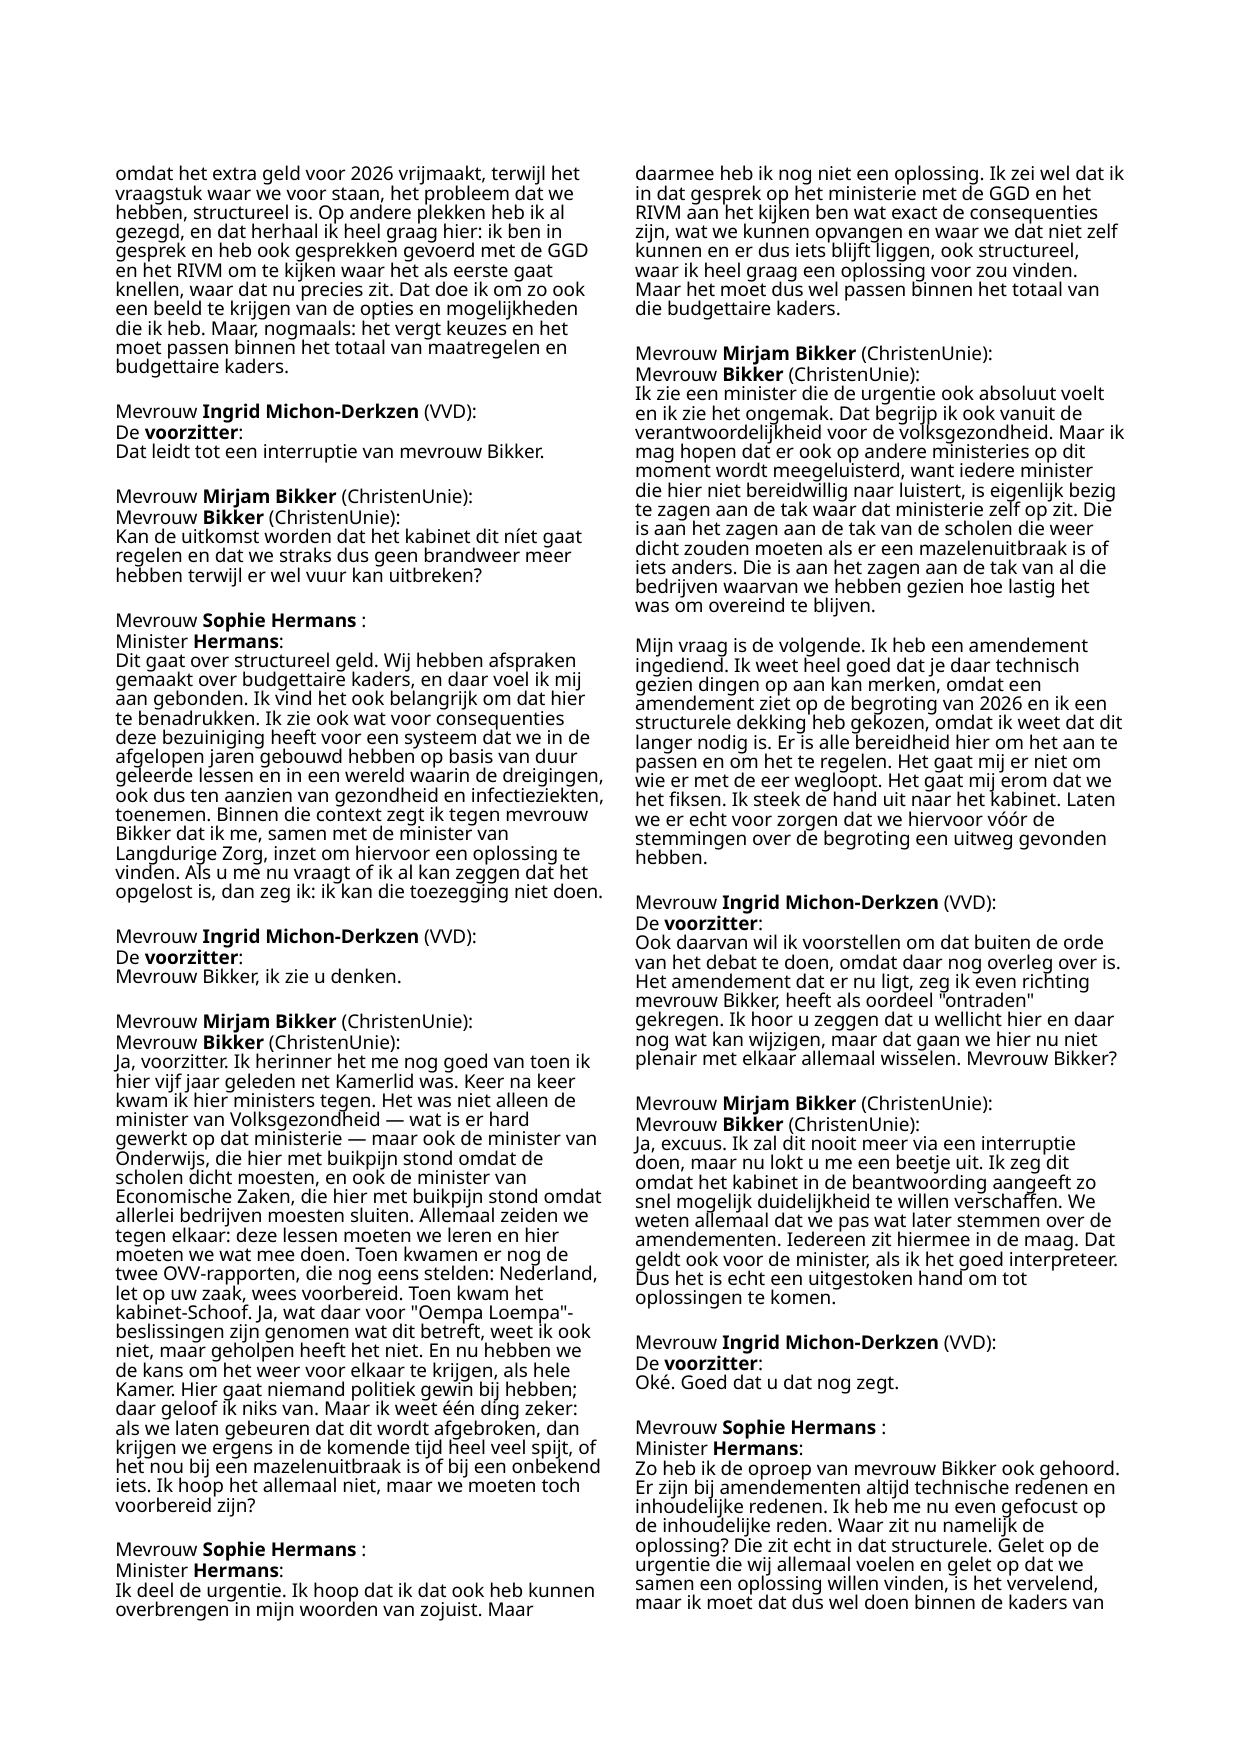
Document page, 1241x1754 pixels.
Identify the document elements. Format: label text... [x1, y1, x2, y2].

text Ook daarvan wil ik voorstellen om dat buiten de orde van het debat te doen, omdat daar nog overleg over is. Het amendement dat er nu ligt, zeg ik even richting mevrouw Bikker, heeft als oordeel "ontraden" gekregen. Ik hoor u zeggen dat u wellicht hier en daar nog wat kan wijzigen, maar dat gaan we hier nu niet plenair met elkaar allemaal wisselen. Mevrouw Bikker? [635, 934, 1125, 1069]
text Mevrouw Bikker (ChristenUnie): [635, 1116, 1125, 1135]
text Mijn vraag is de volgende. Ik heb een amendement ingediend. Ik weet heel goed dat je daar technisch gezien dingen op aan kan merken, omdat een amendement ziet op de begroting van 2026 en ik een structurele dekking heb gekozen, omdat ik weet dat dit langer nodig is. Er is alle bereidheid hier om het aan te passen en om het te regelen. Het gaat mij er niet om wie er met de eer wegloopt. Het gaat mij erom dat we het fiksen. Ik steek de hand uit naar het kabinet. Laten we er echt voor zorgen dat we hiervoor vóór de stemmingen over de begroting een uitweg gevonden hebben. [635, 637, 1125, 868]
text daarmee heb ik nog niet een oplossing. Ik zei wel dat ik in dat gesprek op het ministerie met de GGD en het RIVM aan het kijken ben wat exact de consequenties zijn, wat we kunnen opvangen en waar we dat niet zelf kunnen en er dus iets blijft liggen, ook structureel, waar ik heel graag een oplossing voor zou vinden. Maar het moet dus wel passen binnen het totaal van die budgettaire kaders. [635, 165, 1125, 319]
text Ja, excuus. Ik zal dit nooit meer via een interruptie doen, maar nu lokt u me een beetje uit. Ik zeg dit omdat het kabinet in de beantwoording aangeeft zo snel mogelijk duidelijkheid te willen verschaffen. We weten allemaal dat we pas wat later stemmen over de amendementen. Iedereen zit hiermee in de maag. Dat geldt ook voor de minister, als ik het goed interpreteer. Dus het is echt een uitgestoken hand om tot oplossingen te komen. [635, 1135, 1125, 1308]
text Mevrouw Mirjam Bikker (ChristenUnie): [115, 1008, 605, 1034]
text Mevrouw Sophie Hermans : [115, 607, 605, 633]
text Mevrouw Ingrid Michon-Derkzen (VVD): [635, 1329, 1125, 1355]
text Ja, voorzitter. Ik herinner het me nog goed van toen ik hier vijf jaar geleden net Kamerlid was. Keer na keer kwam ik hier ministers tegen. Het was niet alleen de minister van Volksgezondheid — wat is er hard gewerkt op dat ministerie — maar ook de minister van Onderwijs, die hier met buikpijn stond omdat de scholen dicht moesten, en ook de minister van Economische Zaken, die hier met buikpijn stond omdat allerlei bedrijven moesten sluiten. Allemaal zeiden we tegen elkaar: deze lessen moeten we leren en hier moeten we wat mee doen. Toen kwamen er nog de twee OVV-rapporten, die nog eens stelden: Nederland, let op uw zaak, wees voorbereid. Toen kwam het kabinet-Schoof. Ja, wat daar voor "Oempa Loempa"-beslissingen zijn genomen wat dit betreft, weet ik ook niet, maar geholpen heeft het niet. En nu hebben we de kans om het weer voor elkaar te krijgen, als hele Kamer. Hier gaat niemand politiek gewin bij hebben; daar geloof ik niks van. Maar ik weet één ding zeker: als we laten gebeuren dat dit wordt afgebroken, dan krijgen we ergens in de komende tijd heel veel spijt, of het nou bij een mazelenuitbraak is of bij een onbekend iets. Ik hoop het allemaal niet, maar we moeten toch voorbereid zijn? [115, 1053, 605, 1516]
text Mevrouw Mirjam Bikker (ChristenUnie): [635, 340, 1125, 366]
text Mevrouw Sophie Hermans : [635, 1414, 1125, 1440]
text Oké. Goed dat u dat nog zegt. [635, 1374, 1125, 1394]
text Kan de uitkomst worden dat het kabinet dit níet gaat regelen en dat we straks dus geen brandweer meer hebben terwijl er wel vuur kan uitbreken? [115, 528, 605, 586]
text Mevrouw Bikker (ChristenUnie): [115, 509, 605, 528]
text Mevrouw Bikker (ChristenUnie): [635, 366, 1125, 385]
text Ik deel de urgentie. Ik hoop dat ik dat ook heb kunnen overbrengen in mijn woorden van zojuist. Maar [115, 1582, 605, 1620]
text De voorzitter: [635, 1355, 1125, 1374]
text De voorzitter: [635, 915, 1125, 934]
text omdat het extra geld voor 2026 vrijmaakt, terwijl het vraagstuk waar we voor staan, het probleem dat we hebben, structureel is. Op andere plekken heb ik al gezegd, en dat herhaal ik heel graag hier: ik ben in gesprek en heb ook gesprekken gevoerd met de GGD en het RIVM om te kijken waar het als eerste gaat knellen, waar dat nu precies zit. Dat doe ik om zo ook een beeld te krijgen van de opties en mogelijkheden die ik heb. Maar, nogmaals: het vergt keuzes en het moet passen binnen het totaal van maatregelen en budgettaire kaders. [115, 165, 605, 377]
text Mevrouw Sophie Hermans : [115, 1537, 605, 1562]
text Minister Hermans: [115, 633, 605, 652]
text De voorzitter: [115, 949, 605, 968]
text Mevrouw Mirjam Bikker (ChristenUnie): [115, 483, 605, 509]
text Zo heb ik de oproep van mevrouw Bikker ook gehoord. Er zijn bij amendementen altijd technische redenen en inhoudelijke redenen. Ik heb me nu even gefocust op de inhoudelijke reden. Waar zit nu namelijk de oplossing? Die zit echt in dat structurele. Gelet op de urgentie die wij allemaal voelen en gelet op dat we samen een oplossing willen vinden, is het vervelend, maar ik moet dat dus wel doen binnen de kaders van [635, 1459, 1125, 1614]
text Dit gaat over structureel geld. Wij hebben afspraken gemaakt over budgettaire kaders, en daar voel ik mij aan gebonden. Ik vind het ook belangrijk om dat hier te benadrukken. Ik zie ook wat voor consequenties deze bezuiniging heeft voor een systeem dat we in de afgelopen jaren gebouwd hebben op basis van duur geleerde lessen en in een wereld waarin de dreigingen, ook dus ten aanzien van gezondheid en infectieziekten, toenemen. Binnen die context zegt ik tegen mevrouw Bikker dat ik me, samen met de minister van Langdurige Zorg, inzet om hiervoor een oplossing te vinden. Als u me nu vraagt of ik al kan zeggen dat het opgelost is, dan zeg ik: ik kan die toezegging niet doen. [115, 652, 605, 902]
text Mevrouw Ingrid Michon-Derkzen (VVD): [115, 923, 605, 949]
text Ik zie een minister die de urgentie ook absoluut voelt en ik zie het ongemak. Dat begrijp ik ook vanuit de verantwoordelijkheid voor de volksgezondheid. Maar ik mag hopen dat er ook op andere ministeries op dit moment wordt meegeluisterd, want iedere minister die hier niet bereidwillig naar luistert, is eigenlijk bezig te zagen aan de tak waar dat ministerie zelf op zit. Die is aan het zagen aan de tak van de scholen die weer dicht zouden moeten als er een mazelenuitbraak is of iets anders. Die is aan het zagen aan de tak van al die bedrijven waarvan we hebben gezien hoe lastig het was om overeind te blijven. [635, 385, 1125, 617]
text Minister Hermans: [635, 1440, 1125, 1459]
text Mevrouw Ingrid Michon-Derkzen (VVD): [635, 889, 1125, 915]
text Minister Hermans: [115, 1562, 605, 1582]
text De voorzitter: [115, 424, 605, 443]
text Mevrouw Bikker, ik zie u denken. [115, 968, 605, 987]
text Mevrouw Mirjam Bikker (ChristenUnie): [635, 1090, 1125, 1116]
text Dat leidt tot een interruptie van mevrouw Bikker. [115, 443, 605, 462]
text Mevrouw Ingrid Michon-Derkzen (VVD): [115, 398, 605, 424]
text Mevrouw Bikker (ChristenUnie): [115, 1034, 605, 1053]
